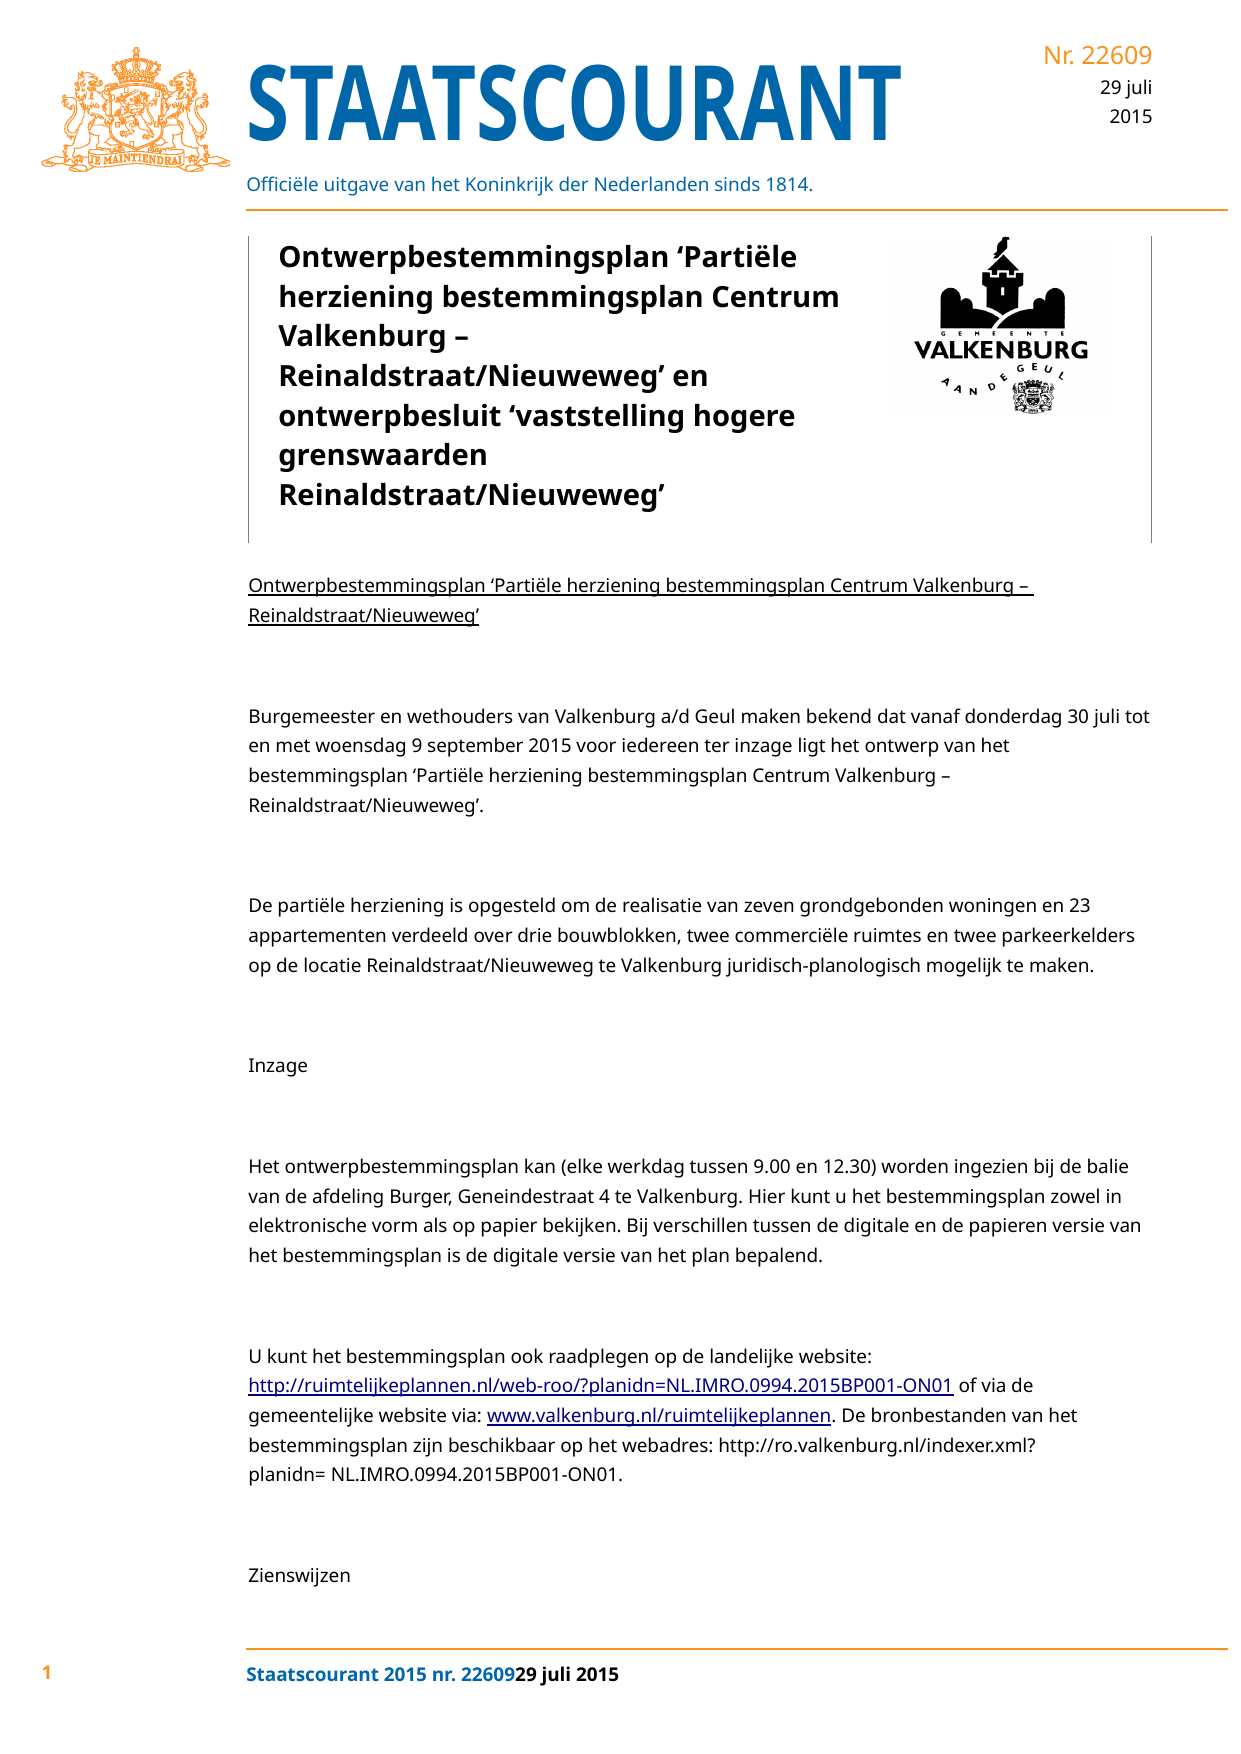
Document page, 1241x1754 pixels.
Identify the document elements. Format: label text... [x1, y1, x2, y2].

table_header Ontwerpbestemmingsplan ‘Partiële herziening bestemmingsplan Centrum Valkenburg – Reinaldstraat/Nieuweweg’ en ontwerpbesluit ‘vaststelling hogere grenswaarden Reinaldstraat/Nieuweweg’ [249, 236, 850, 543]
text Inzage [248, 1053, 1152, 1078]
table_header [850, 414, 1151, 543]
text Zienswijzen [248, 1562, 1152, 1588]
table_header [850, 236, 889, 413]
text Het ontwerpbestemmingsplan kan (elke werkdag tussen 9.00 en 12.30) worden ingezien bij de balie van de afdeling Burger, Geneindestraat 4 te Valkenburg. Hier kunt u het bestemmingsplan zowel in elektronische vorm als op papier bekijken. Bij verschillen tussen de digitale en de papieren versie van het bestemmingsplan is de digitale versie van het plan bepalend. [248, 1153, 1152, 1268]
table_header [1112, 236, 1151, 413]
picture [889, 236, 1112, 414]
picture [41, 47, 231, 172]
text Burgemeester en wethouders van Valkenburg a/d Geul maken bekend dat vanaf donderdag 30 juli tot en met woensdag 9 september 2015 voor iedereen ter inzage ligt het ontwerp van het bestemmingsplan ‘Partiële herziening bestemmingsplan Centrum Valkenburg – Reinaldstraat/Nieuweweg’. [248, 703, 1152, 818]
text U kunt het bestemmingsplan ook raadplegen op de landelijke website: http://ruimtelijkeplannen.nl/web-roo/?planidn=NL.IMRO.0994.2015BP001-ON01 of via de gemeentelijke website via: www.valkenburg.nl/ruimtelijkeplannen. De bronbestanden van het bestemmingsplan zijn beschikbaar op het webadres: http://ro.valkenburg.nl/indexer.xml?planidn= NL.IMRO.0994.2015BP001-ON01. [248, 1343, 1152, 1487]
text De partiële herziening is opgesteld om de realisatie van zeven grondgebonden woningen en 23 appartementen verdeeld over drie bouwblokken, twee commerciële ruimtes en twee parkeerkelders op de locatie Reinaldstraat/Nieuweweg te Valkenburg juridisch-planologisch mogelijk te maken. [248, 893, 1152, 978]
text Ontwerpbestemmingsplan ‘Partiële herziening bestemmingsplan Centrum Valkenburg – Reinaldstraat/Nieuweweg’ [248, 573, 1152, 628]
